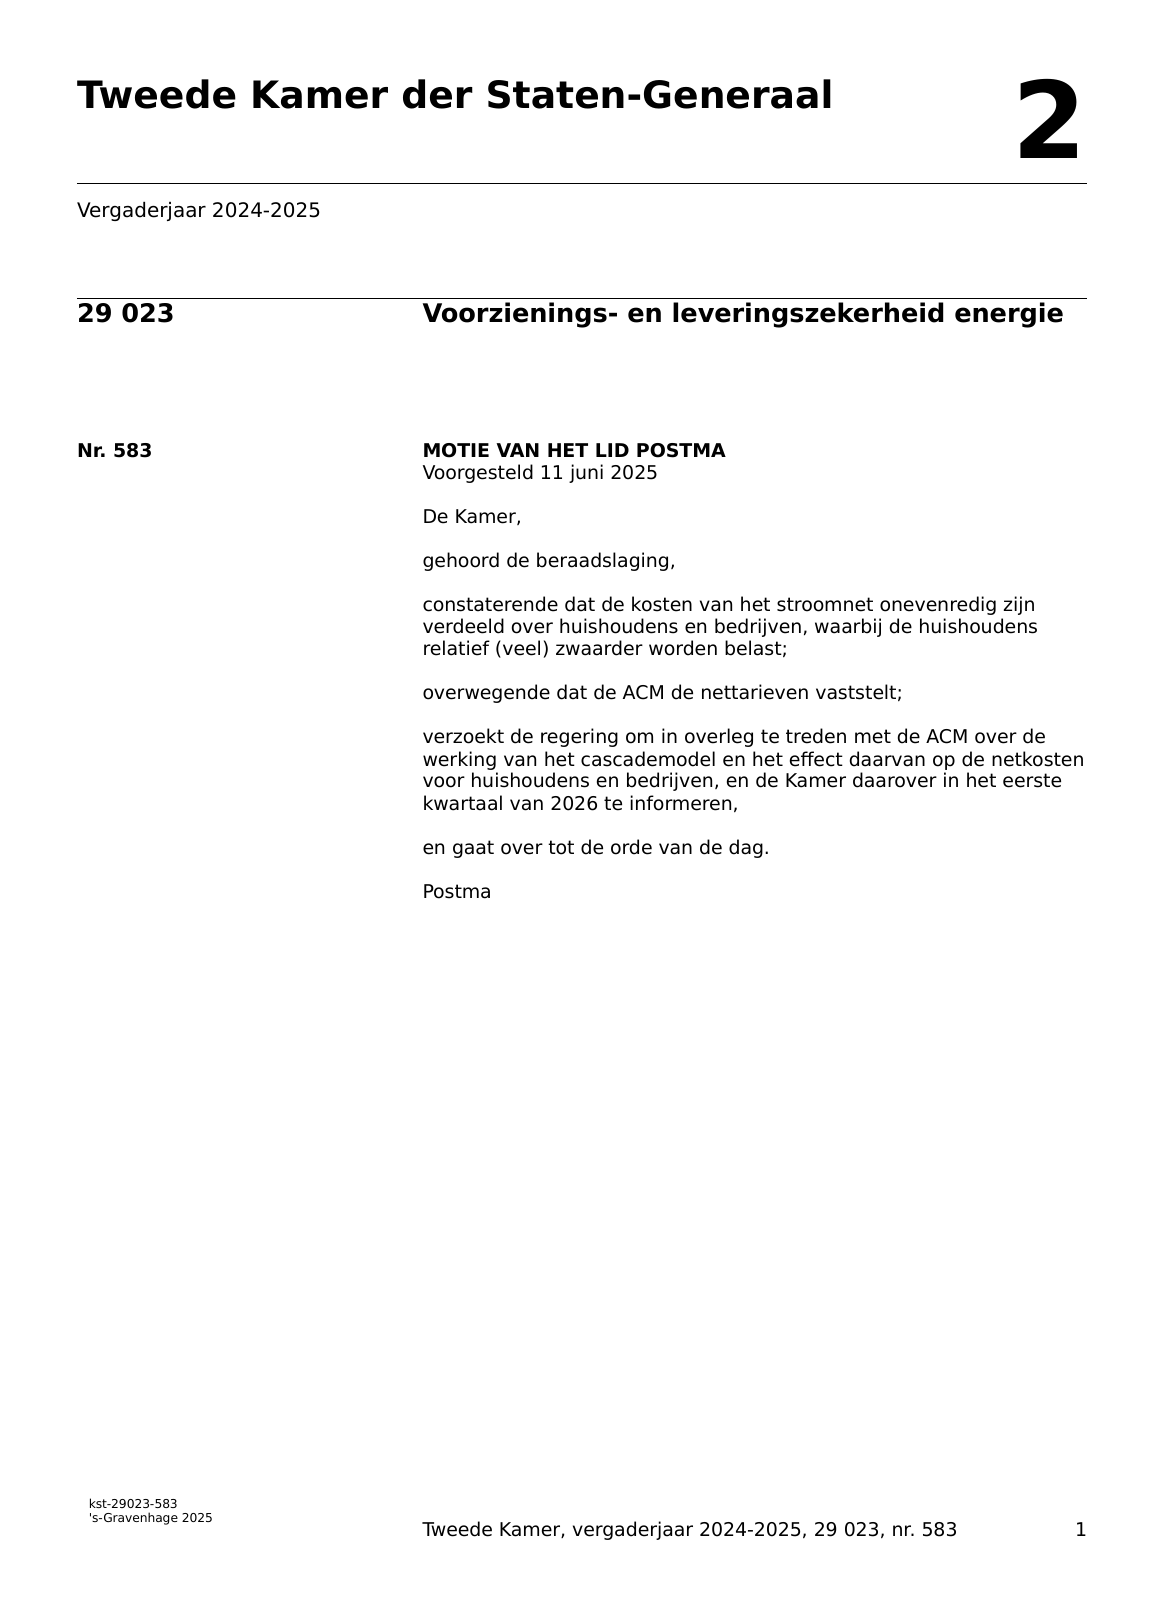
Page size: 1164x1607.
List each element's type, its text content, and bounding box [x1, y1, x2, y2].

text en gaat over tot de orde van de dag. [422, 837, 1087, 858]
text constaterende dat de kosten van het stroomnet onevenredig zijn verdeeld over huishoudens en bedrijven, waarbij de huishoudens relatief (veel) zwaarder worden belast; [422, 594, 1087, 660]
text De Kamer, [422, 506, 1087, 528]
table_header 2 [886, 59, 1087, 183]
subtitle 29 023 Voorzienings- en leveringszekerheid energie [77, 299, 1087, 329]
table_cell Vergaderjaar 2024-2025 [77, 184, 1087, 298]
text 's-Gravenhage 2025 [88, 1511, 323, 1525]
text overwegende dat de ACM de nettarieven vaststelt; [422, 682, 1087, 704]
text Postma [422, 881, 1087, 903]
text Voorgesteld 11 juni 2025 [422, 462, 1087, 484]
text kst-29023-583 [88, 1497, 323, 1511]
table_header Tweede Kamer der Staten-Generaal [77, 59, 886, 183]
text gehoord de beraadslaging, [422, 550, 1087, 572]
subtitle Nr. 583 MOTIE VAN HET LID POSTMA [77, 440, 1087, 462]
text verzoekt de regering om in overleg te treden met de ACM over de werking van het cascademodel en het effect daarvan op de netkosten voor huishoudens en bedrijven, en de Kamer daarover in het eerste kwartaal van 2026 te informeren, [422, 726, 1087, 814]
